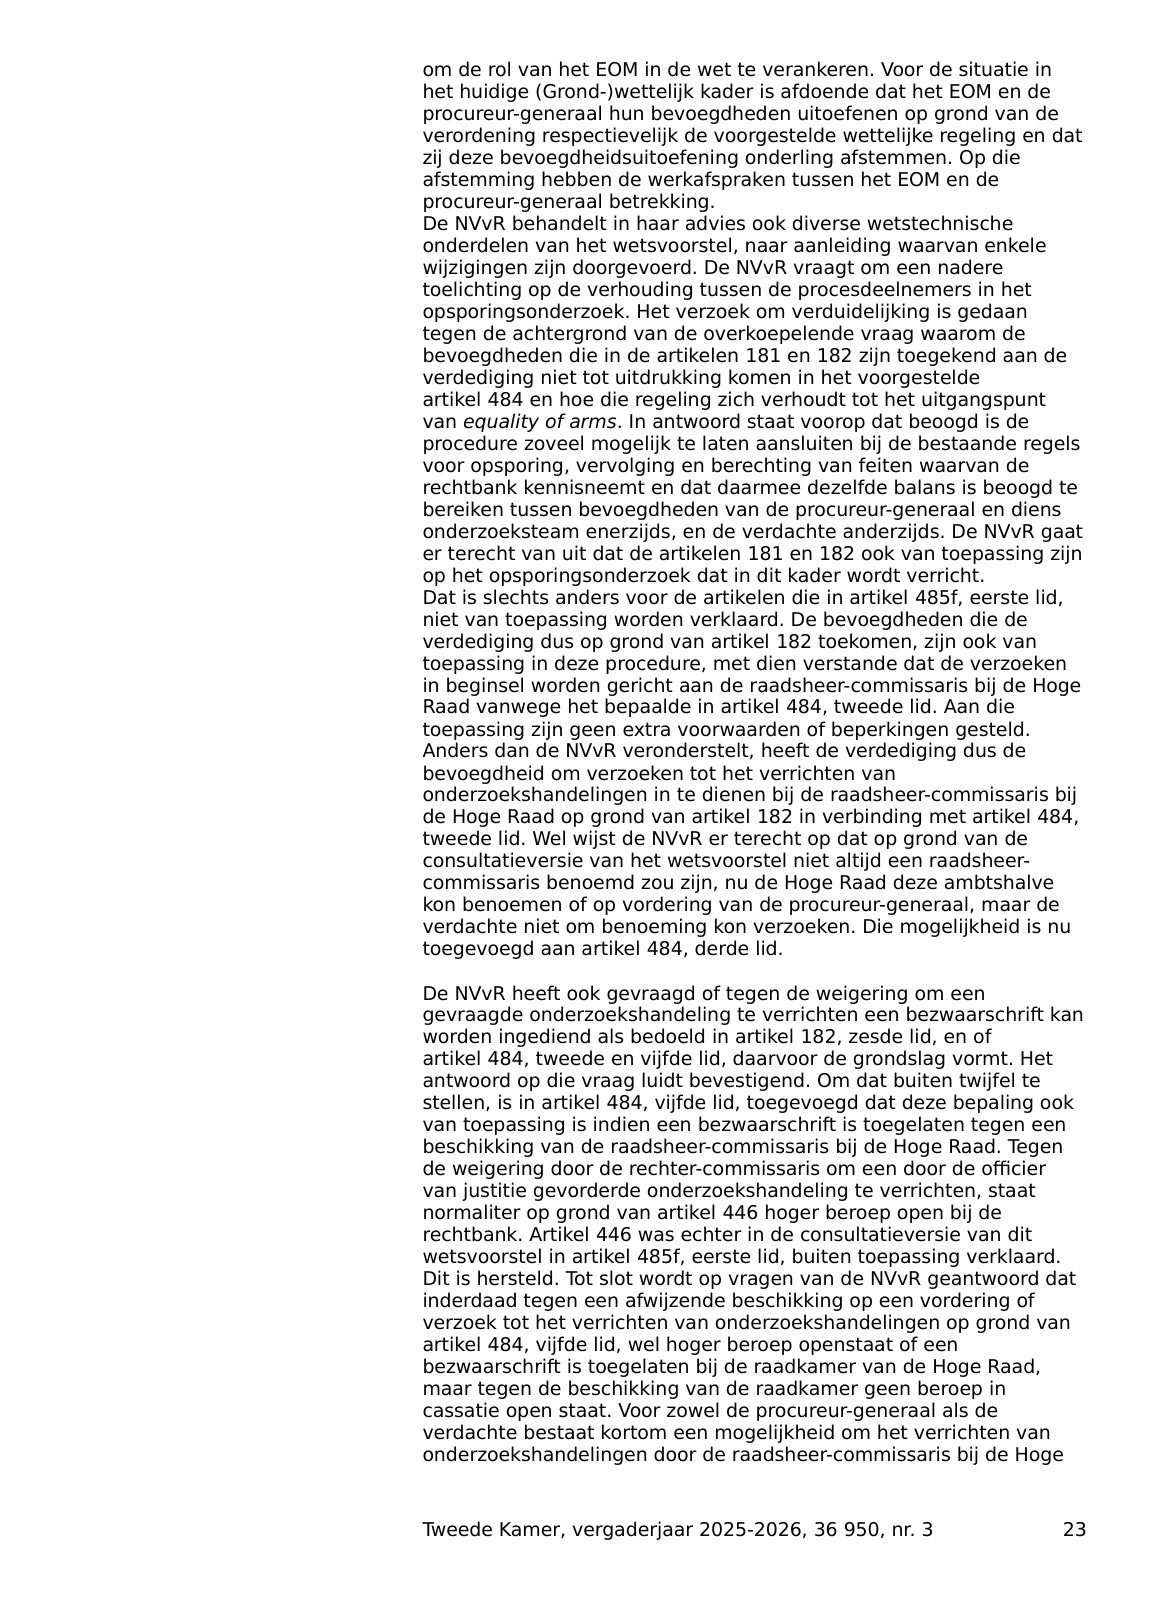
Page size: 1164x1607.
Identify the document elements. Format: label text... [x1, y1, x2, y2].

text om de rol van het EOM in de wet te verankeren. Voor de situatie in het huidige (Grond-)wettelijk kader is afdoende dat het EOM en de procureur-generaal hun bevoegdheden uitoefenen op grond van de verordening respectievelijk de voorgestelde wettelijke regeling en dat zij deze bevoegdheidsuitoefening onderling afstemmen. Op die afstemming hebben de werkafspraken tussen het EOM en de procureur-generaal betrekking. [422, 59, 1087, 213]
text De NVvR behandelt in haar advies ook diverse wetstechnische onderdelen van het wetsvoorstel, naar aanleiding waarvan enkele wijzigingen zijn doorgevoerd. De NVvR vraagt om een nadere toelichting op de verhouding tussen de procesdeelnemers in het opsporingsonderzoek. Het verzoek om verduidelijking is gedaan tegen de achtergrond van de overkoepelende vraag waarom de bevoegdheden die in de artikelen 181 en 182 zijn toegekend aan de verdediging niet tot uitdrukking komen in het voorgestelde artikel 484 en hoe die regeling zich verhoudt tot het uitgangspunt van equality of arms. In antwoord staat voorop dat beoogd is de procedure zoveel mogelijk te laten aansluiten bij de bestaande regels voor opsporing, vervolging en berechting van feiten waarvan de rechtbank kennisneemt en dat daarmee dezelfde balans is beoogd te bereiken tussen bevoegdheden van de procureur-generaal en diens onderzoeksteam enerzijds, en de verdachte anderzijds. De NVvR gaat er terecht van uit dat de artikelen 181 en 182 ook van toepassing zijn op het opsporingsonderzoek dat in dit kader wordt verricht. [422, 213, 1087, 587]
text De NVvR heeft ook gevraagd of tegen de weigering om een gevraagde onderzoekshandeling te verrichten een bezwaarschrift kan worden ingediend als bedoeld in artikel 182, zesde lid, en of artikel 484, tweede en vijfde lid, daarvoor de grondslag vormt. Het antwoord op die vraag luidt bevestigend. Om dat buiten twijfel te stellen, is in artikel 484, vijfde lid, toegevoegd dat deze bepaling ook van toepassing is indien een bezwaarschrift is toegelaten tegen een beschikking van de raadsheer-commissaris bij de Hoge Raad. Tegen de weigering door de rechter-commissaris om een door de officier van justitie gevorderde onderzoekshandeling te verrichten, staat normaliter op grond van artikel 446 hoger beroep open bij de rechtbank. Artikel 446 was echter in de consultatieversie van dit wetsvoorstel in artikel 485f, eerste lid, buiten toepassing verklaard. Dit is hersteld. Tot slot wordt op vragen van de NVvR geantwoord dat inderdaad tegen een afwijzende beschikking op een vordering of verzoek tot het verrichten van onderzoekshandelingen op grond van artikel 484, vijfde lid, wel hoger beroep openstaat of een bezwaarschrift is toegelaten bij de raadkamer van de Hoge Raad, maar tegen de beschikking van de raadkamer geen beroep in cassatie open staat. Voor zowel de procureur-generaal als de verdachte bestaat kortom een mogelijkheid om het verrichten van onderzoekshandelingen door de raadsheer-commissaris bij de Hoge [422, 982, 1087, 1466]
text Dat is slechts anders voor de artikelen die in artikel 485f, eerste lid, niet van toepassing worden verklaard. De bevoegdheden die de verdediging dus op grond van artikel 182 toekomen, zijn ook van toepassing in deze procedure, met dien verstande dat de verzoeken in beginsel worden gericht aan de raadsheer-commissaris bij de Hoge Raad vanwege het bepaalde in artikel 484, tweede lid. Aan die toepassing zijn geen extra voorwaarden of beperkingen gesteld. Anders dan de NVvR veronderstelt, heeft de verdediging dus de bevoegdheid om verzoeken tot het verrichten van onderzoekshandelingen in te dienen bij de raadsheer-commissaris bij de Hoge Raad op grond van artikel 182 in verbinding met artikel 484, tweede lid. Wel wijst de NVvR er terecht op dat op grond van de consultatieversie van het wetsvoorstel niet altijd een raadsheer-commissaris benoemd zou zijn, nu de Hoge Raad deze ambtshalve kon benoemen of op vordering van de procureur-generaal, maar de verdachte niet om benoeming kon verzoeken. Die mogelijkheid is nu toegevoegd aan artikel 484, derde lid. [422, 587, 1087, 960]
